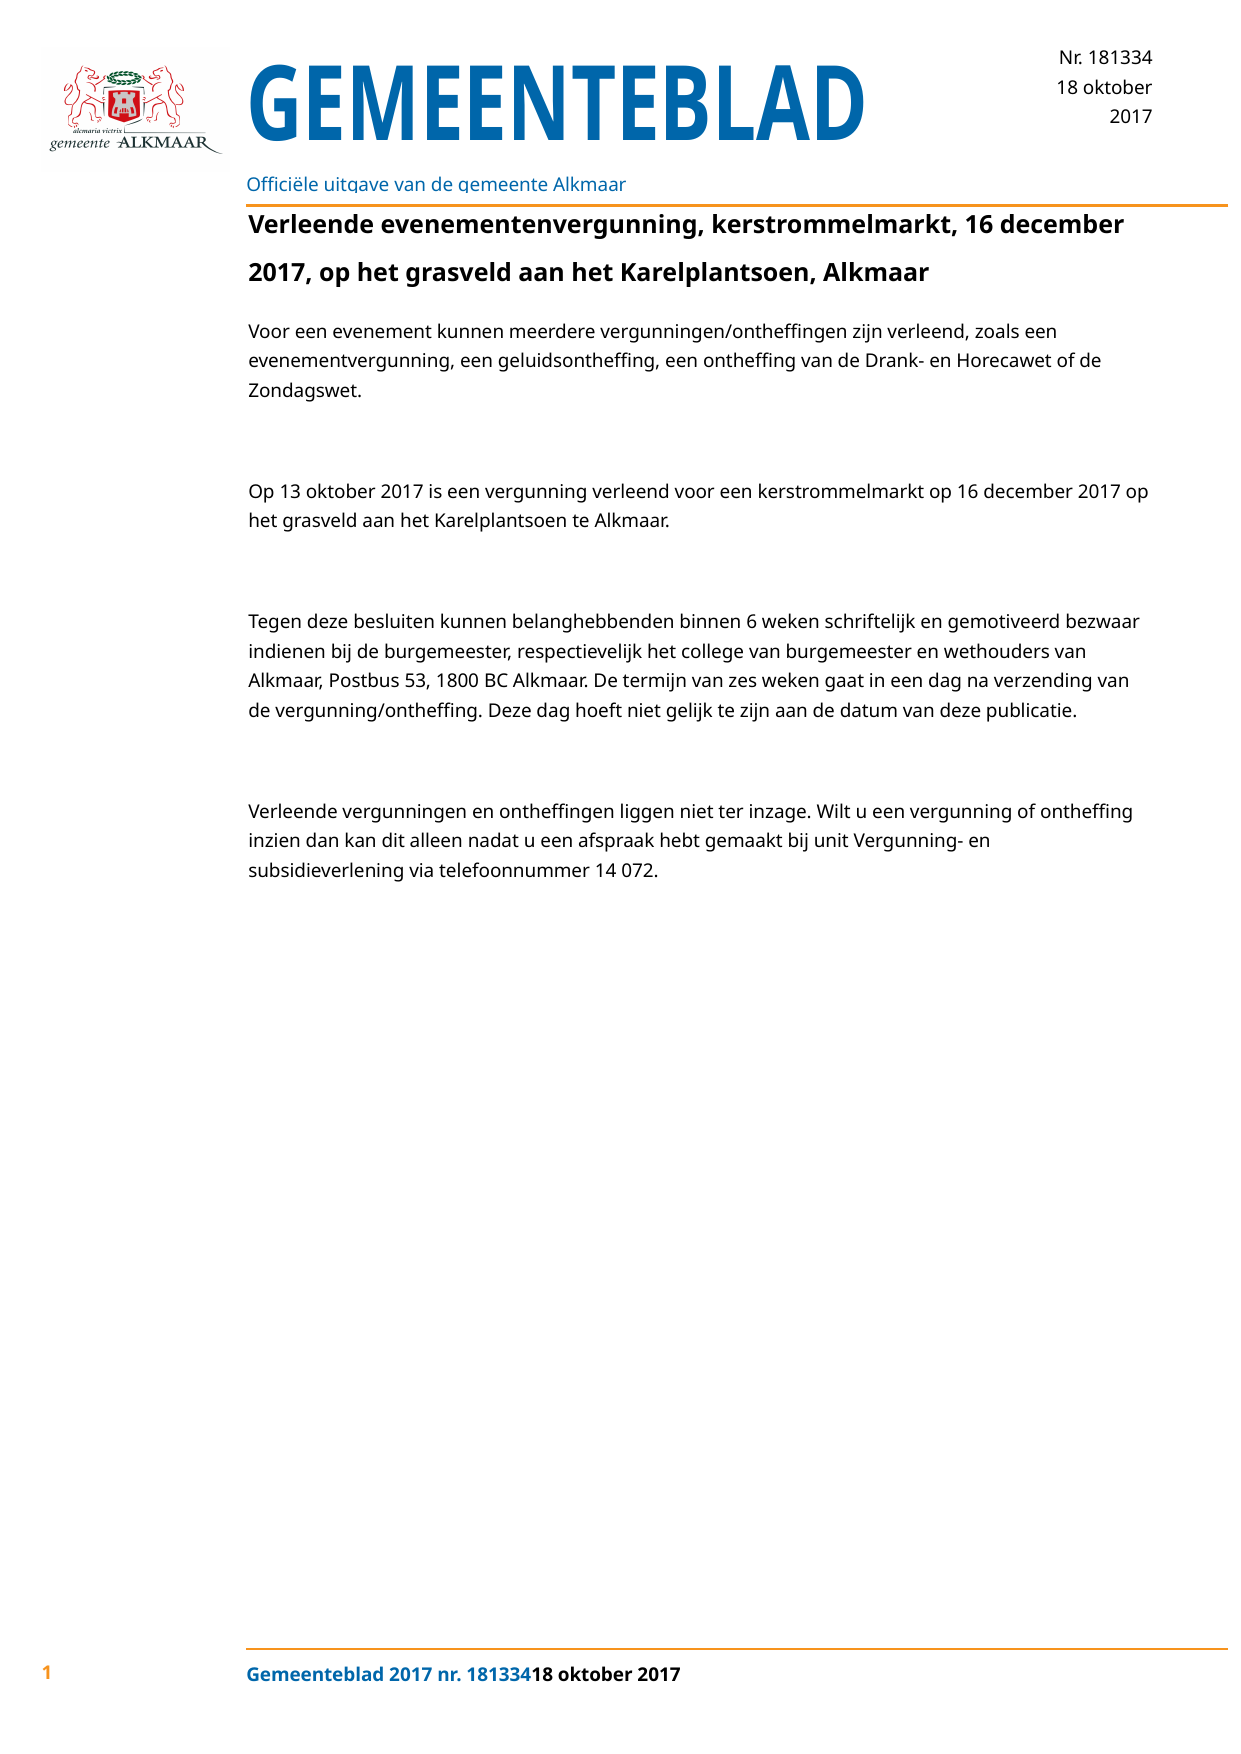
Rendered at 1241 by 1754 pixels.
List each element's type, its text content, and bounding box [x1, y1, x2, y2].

picture [41, 47, 231, 172]
text Verleende vergunningen en ontheffingen liggen niet ter inzage. Wilt u een vergunning of ontheffing inzien dan kan dit alleen nadat u een afspraak hebt gemaakt bij unit Vergunning- en subsidieverlening via telefoonnummer 14 072. [248, 798, 1152, 883]
text Verleende evenementenvergunning, kerstrommelmarkt, 16 december 2017, op het grasveld aan het Karelplantsoen, Alkmaar [248, 207, 1152, 288]
text Op 13 oktober 2017 is een vergunning verleend voor een kerstrommelmarkt op 16 december 2017 op het grasveld aan het Karelplantsoen te Alkmaar. [248, 478, 1152, 533]
text Tegen deze besluiten kunnen belanghebbenden binnen 6 weken schriftelijk en gemotiveerd bezwaar indienen bij de burgemeester, respectievelijk het college van burgemeester en wethouders van Alkmaar, Postbus 53, 1800 BC Alkmaar. De termijn van zes weken gaat in een dag na verzending van de vergunning/ontheffing. Deze dag hoeft niet gelijk te zijn aan de datum van deze publicatie. [248, 608, 1152, 723]
text Voor een evenement kunnen meerdere vergunningen/ontheffingen zijn verleend, zoals een evenementvergunning, een geluidsontheffing, een ontheffing van de Drank- en Horecawet of de Zondagswet. [248, 318, 1152, 403]
